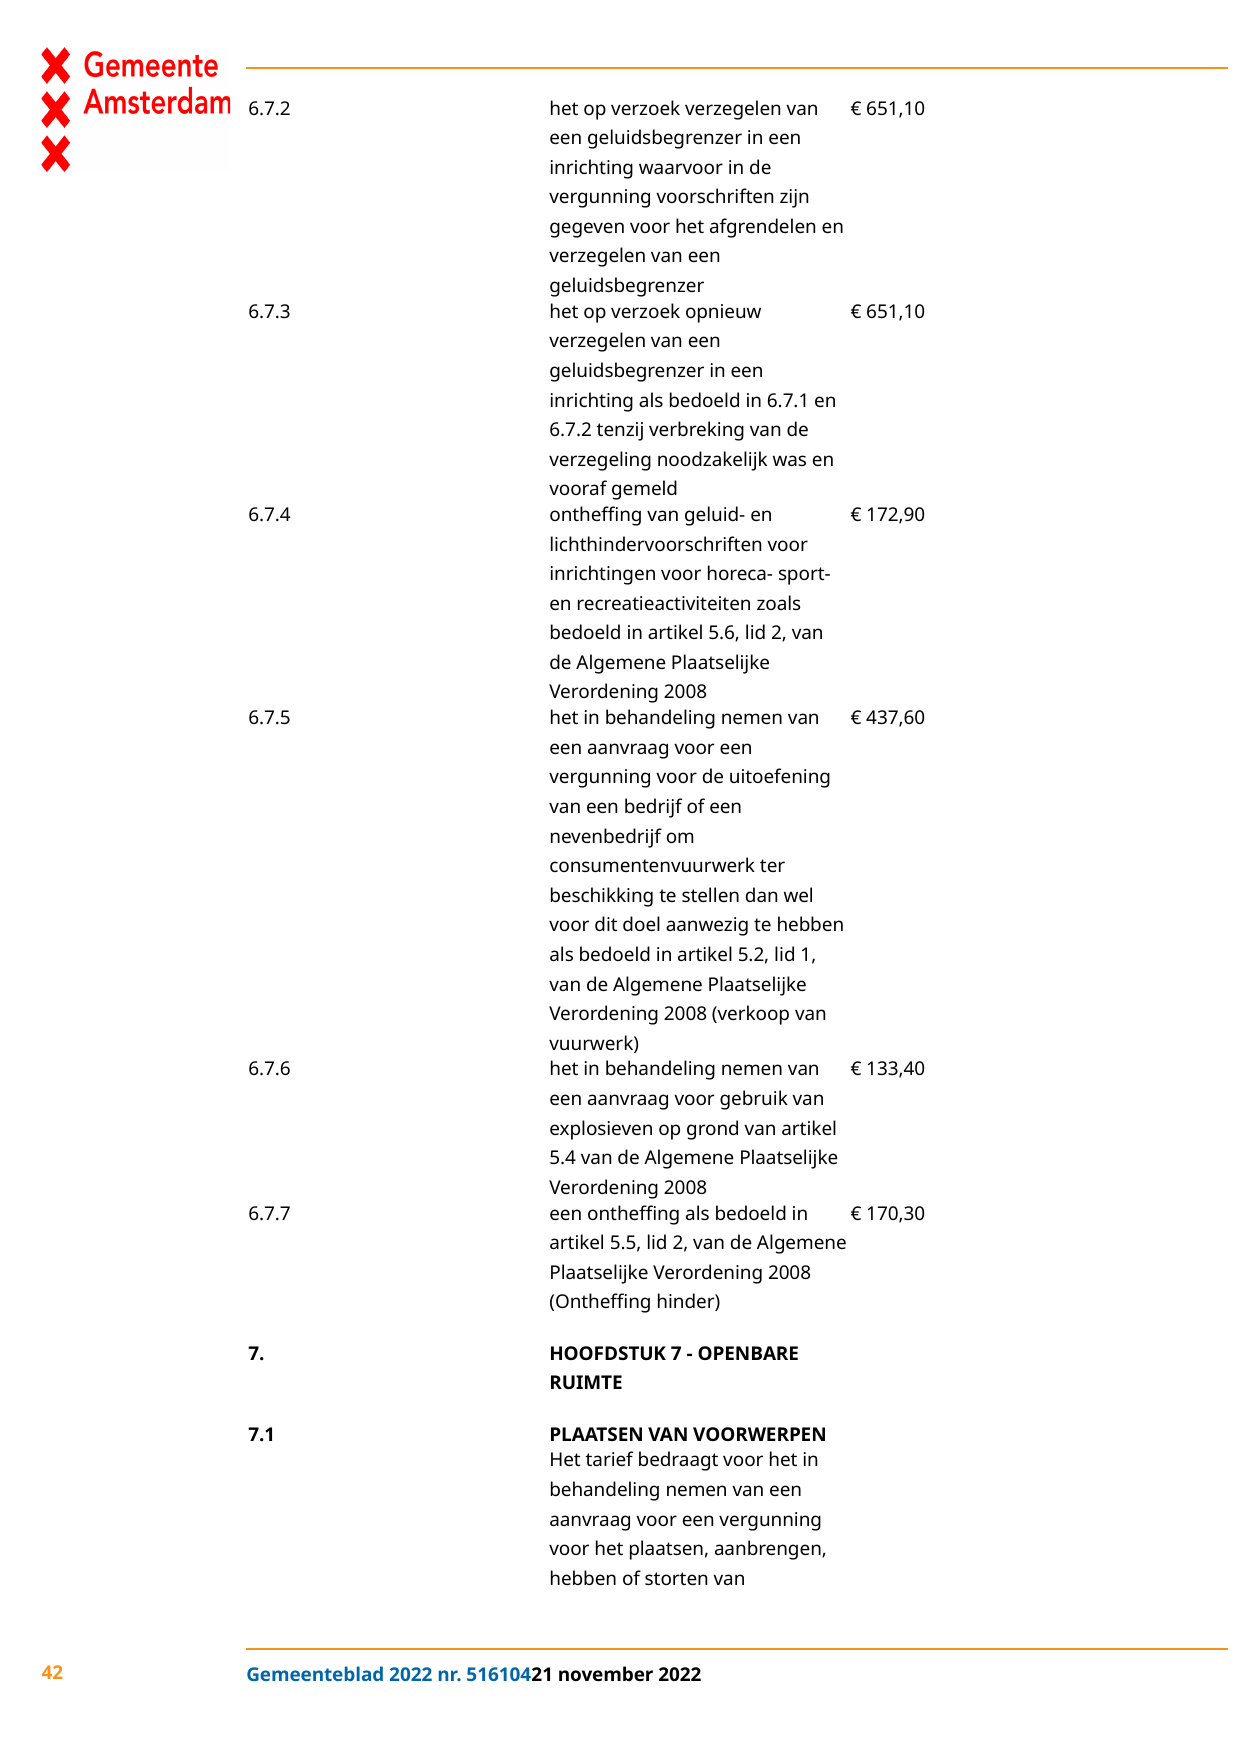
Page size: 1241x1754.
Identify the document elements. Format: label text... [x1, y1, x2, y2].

table_cell € 172,90 [850, 501, 1152, 704]
table_cell 7.1 [248, 1421, 549, 1447]
table_cell € 133,40 [850, 1056, 1152, 1200]
table_cell [549, 1395, 850, 1421]
table_cell [850, 1395, 1152, 1421]
table_cell een ontheffing als bedoeld in artikel 5.5, lid 2, van de Algemene Plaatselijke Verordening 2008 (Ontheffing hinder) [549, 1200, 850, 1314]
table_cell het op verzoek opnieuw verzegelen van een geluidsbegrenzer in een inrichting als bedoeld in 6.7.1 en 6.7.2 tenzij verbreking van de verzegeling noodzakelijk was en vooraf gemeld [549, 298, 850, 501]
table_cell 6.7.4 [248, 501, 549, 704]
table_cell 6.7.3 [248, 298, 549, 501]
table_cell [850, 1447, 1152, 1591]
table_cell [248, 1447, 549, 1591]
table_cell ontheffing van geluid- en lichthindervoorschriften voor inrichtingen voor horeca- sport- en recreatieactiviteiten zoals bedoeld in artikel 5.6, lid 2, van de Algemene Plaatselijke Verordening 2008 [549, 501, 850, 704]
table_cell het op verzoek verzegelen van een geluidsbegrenzer in een inrichting waarvoor in de vergunning voorschriften zijn gegeven voor het afgrendelen en verzegelen van een geluidsbegrenzer [549, 95, 850, 298]
table_cell € 437,60 [850, 705, 1152, 1056]
table_cell PLAATSEN VAN VOORWERPEN [549, 1421, 850, 1447]
table_cell HOOFDSTUK 7 - OPENBARE RUIMTE [549, 1340, 850, 1395]
table_cell 6.7.2 [248, 95, 549, 298]
table_cell € 170,30 [850, 1200, 1152, 1314]
table_cell € 651,10 [850, 298, 1152, 501]
table_cell [850, 1340, 1152, 1395]
picture [41, 47, 231, 172]
table_cell € 651,10 [850, 95, 1152, 298]
table_cell 6.7.6 [248, 1056, 549, 1200]
table_cell [248, 1314, 549, 1340]
table_cell [850, 1421, 1152, 1447]
table_cell Het tarief bedraagt voor het in behandeling nemen van een aanvraag voor een vergunning voor het plaatsen, aanbrengen, hebben of storten van [549, 1447, 850, 1591]
table_cell [248, 1395, 549, 1421]
table_cell het in behandeling nemen van een aanvraag voor een vergunning voor de uitoefening van een bedrijf of een nevenbedrijf om consumentenvuurwerk ter beschikking te stellen dan wel voor dit doel aanwezig te hebben als bedoeld in artikel 5.2, lid 1, van de Algemene Plaatselijke Verordening 2008 (verkoop van vuurwerk) [549, 705, 850, 1056]
table_cell 6.7.5 [248, 705, 549, 1056]
table_cell [850, 1314, 1152, 1340]
table_cell 7. [248, 1340, 549, 1395]
table_cell [549, 1314, 850, 1340]
table_cell 6.7.7 [248, 1200, 549, 1314]
table_cell het in behandeling nemen van een aanvraag voor gebruik van explosieven op grond van artikel 5.4 van de Algemene Plaatselijke Verordening 2008 [549, 1056, 850, 1200]
